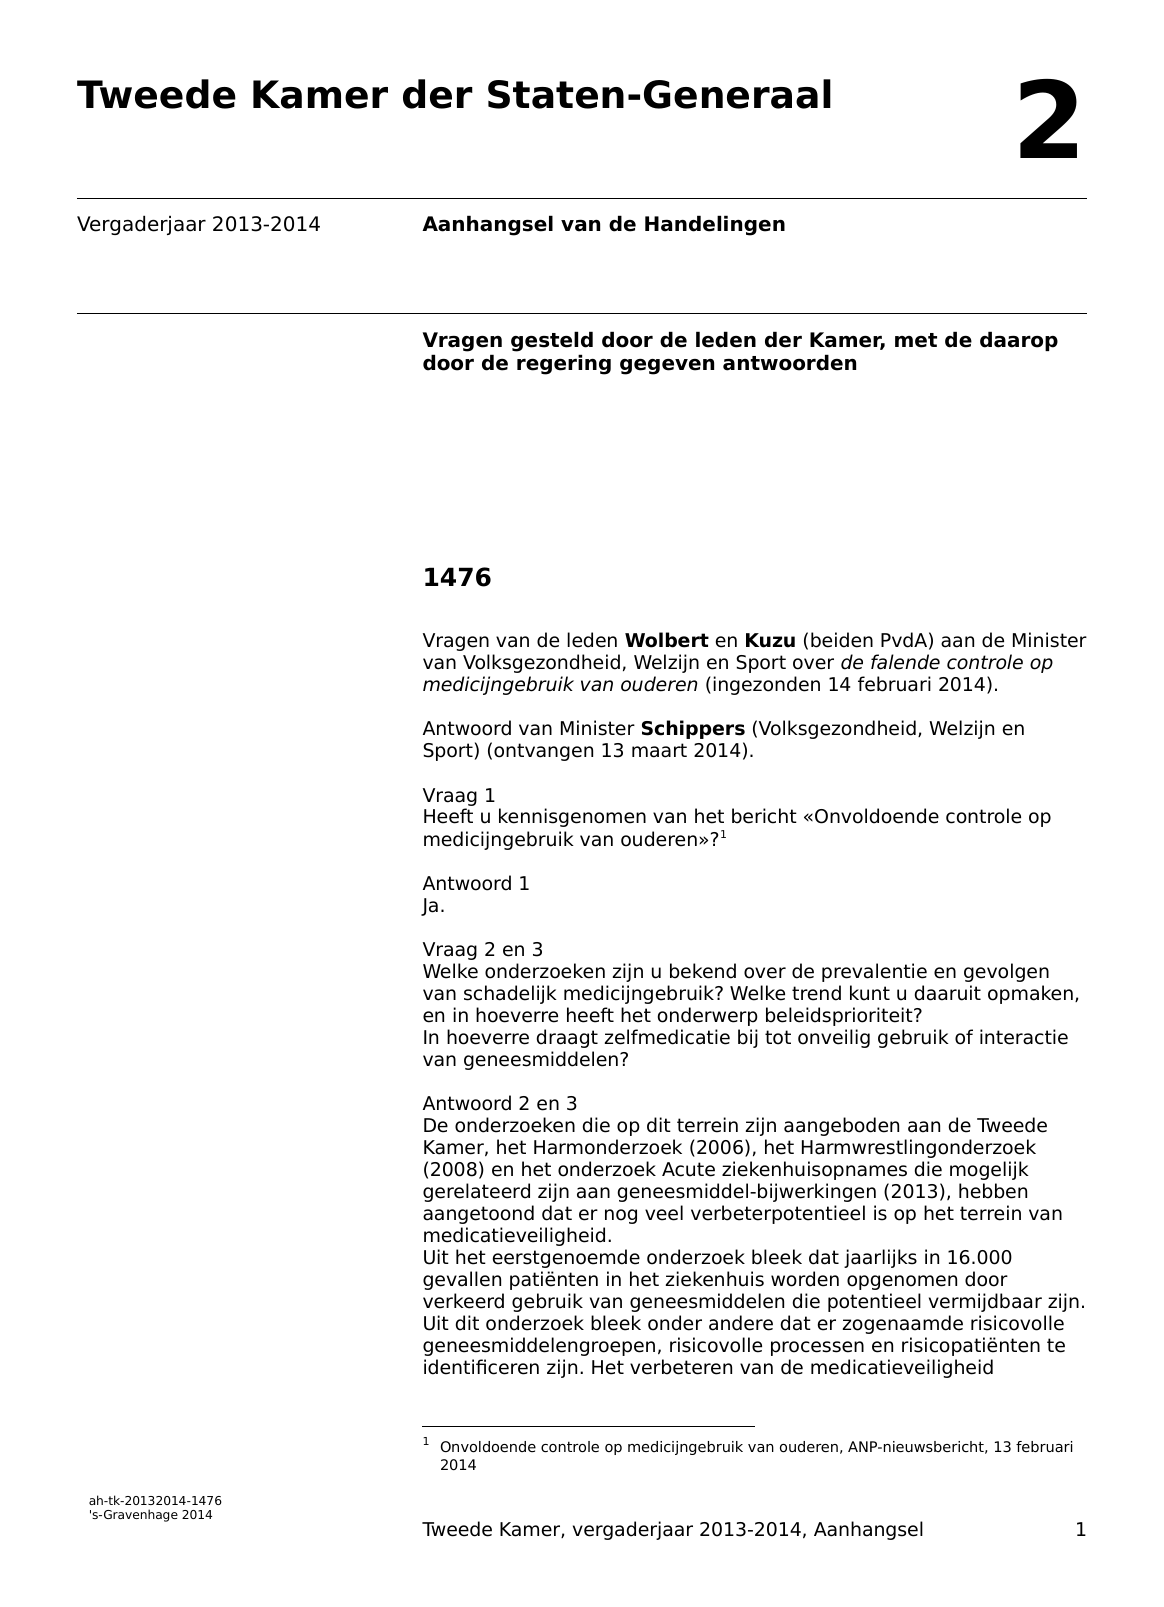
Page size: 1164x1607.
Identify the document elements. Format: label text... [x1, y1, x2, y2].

text 1476 [422, 563, 1087, 592]
text Onvoldoende controle op medicijngebruik van ouderen, ANP-nieuwsbericht, 13 februari 2014 [422, 1435, 1087, 1474]
text Vraag 1 [422, 784, 1087, 806]
text Heeft u kennisgenomen van het bericht «Onvoldoende controle op medicijngebruik van ouderen»? [422, 806, 1087, 850]
text Welke onderzoeken zijn u bekend over de prevalentie en gevolgen van schadelijk medicijngebruik? Welke trend kunt u daaruit opmaken, en in hoeverre heeft het onderwerp beleidsprioriteit? [422, 961, 1087, 1027]
text 's-Gravenhage 2014 [88, 1508, 323, 1522]
text ah-tk-20132014-1476 [88, 1494, 323, 1508]
text Antwoord van Minister Schippers (Volksgezondheid, Welzijn en Sport) (ontvangen 13 maart 2014). [422, 718, 1087, 762]
table_header Tweede Kamer der Staten-Generaal [77, 59, 886, 198]
table_cell [77, 314, 422, 375]
table_header 2 [886, 59, 1087, 198]
table_cell Vergaderjaar 2013-2014 [77, 199, 422, 313]
text Antwoord 1 [422, 873, 1087, 894]
table_cell Aanhangsel van de Handelingen [422, 199, 1087, 313]
table_cell Vragen gesteld door de leden der Kamer, met de daarop door de regering gegeven antwoorden [422, 314, 1087, 375]
text Vragen van de leden Wolbert en Kuzu (beiden PvdA) aan de Minister van Volksgezondheid, Welzijn en Sport over de falende controle op medicijngebruik van ouderen (ingezonden 14 februari 2014). [422, 630, 1087, 696]
text Vraag 2 en 3 [422, 939, 1087, 961]
text Uit het eerstgenoemde onderzoek bleek dat jaarlijks in 16.000 gevallen patiënten in het ziekenhuis worden opgenomen door verkeerd gebruik van geneesmiddelen die potentieel vermijdbaar zijn. Uit dit onderzoek bleek onder andere dat er zogenaamde risicovolle geneesmiddelengroepen, risicovolle processen en risicopatiënten te identificeren zijn. Het verbeteren van de medicatieveiligheid [422, 1247, 1087, 1378]
text Antwoord 2 en 3 [422, 1093, 1087, 1115]
text De onderzoeken die op dit terrein zijn aangeboden aan de Tweede Kamer, het Harmonderzoek (2006), het Harmwrestlingonderzoek (2008) en het onderzoek Acute ziekenhuisopnames die mogelijk gerelateerd zijn aan geneesmiddel-bijwerkingen (2013), hebben aangetoond dat er nog veel verbeterpotentieel is op het terrein van medicatieveiligheid. [422, 1115, 1087, 1247]
text Ja. [422, 894, 1087, 917]
text In hoeverre draagt zelfmedicatie bij tot onveilig gebruik of interactie van geneesmiddelen? [422, 1027, 1087, 1071]
